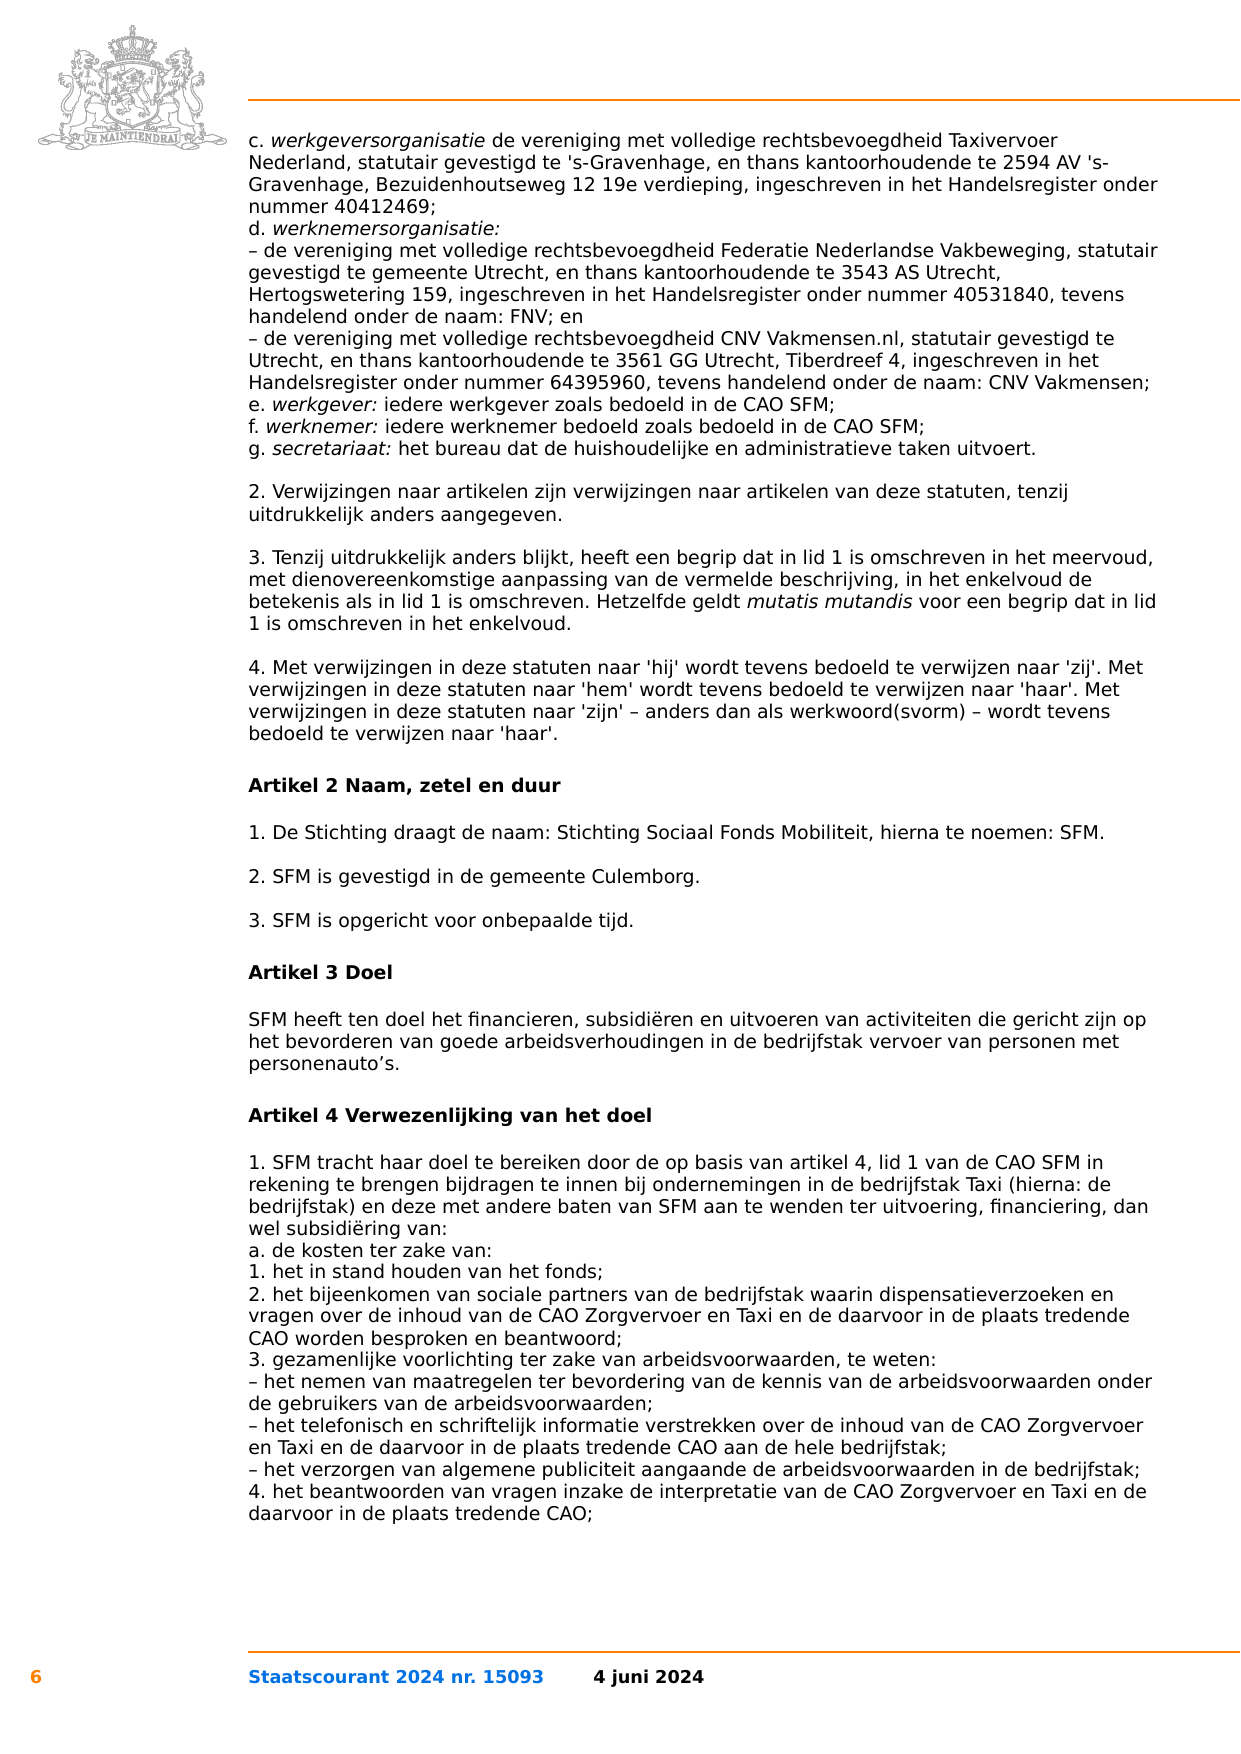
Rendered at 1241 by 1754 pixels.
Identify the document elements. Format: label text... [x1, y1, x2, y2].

subtitle Artikel 3 Doel [248, 962, 1163, 984]
subtitle Artikel 2 Naam, zetel en duur [248, 775, 1163, 797]
text 1. De Stichting draagt de naam: Stichting Sociaal Fonds Mobiliteit, hierna te noemen: SFM. [248, 822, 1163, 844]
text 1. SFM tracht haar doel te bereiken door de op basis van artikel 4, lid 1 van de CAO SFM in rekening te brengen bijdragen te innen bij ondernemingen in de bedrijfstak Taxi (hierna: de bedrijfstak) en deze met andere baten van SFM aan te wenden ter uitvoering, financiering, dan wel subsidiëring van: [248, 1152, 1163, 1239]
text – het nemen van maatregelen ter bevordering van de kennis van de arbeidsvoorwaarden onder de gebruikers van de arbeidsvoorwaarden; [248, 1371, 1163, 1415]
text – het telefonisch en schriftelijk informatie verstrekken over de inhoud van de CAO Zorgvervoer en Taxi en de daarvoor in de plaats tredende CAO aan de hele bedrijfstak; [248, 1415, 1163, 1459]
text 3. SFM is opgericht voor onbepaalde tijd. [248, 910, 1163, 932]
text a. de kosten ter zake van: [248, 1239, 1163, 1261]
text c. werkgeversorganisatie de vereniging met volledige rechtsbevoegdheid Taxivervoer Nederland, statutair gevestigd te 's-Gravenhage, en thans kantoorhoudende te 2594 AV 's-Gravenhage, Bezuidenhoutseweg 12 19e verdieping, ingeschreven in het Handelsregister onder nummer 40412469; [248, 130, 1163, 218]
text 2. het bijeenkomen van sociale partners van de bedrijfstak waarin dispensatieverzoeken en vragen over de inhoud van de CAO Zorgvervoer en Taxi en de daarvoor in de plaats tredende CAO worden besproken en beantwoord; [248, 1283, 1163, 1349]
text – de vereniging met volledige rechtsbevoegdheid CNV Vakmensen.nl, statutair gevestigd te Utrecht, en thans kantoorhoudende te 3561 GG Utrecht, Tiberdreef 4, ingeschreven in het Handelsregister onder nummer 64395960, tevens handelend onder de naam: CNV Vakmensen; [248, 328, 1163, 394]
text d. werknemersorganisatie: [248, 218, 1163, 240]
text 2. Verwijzingen naar artikelen zijn verwijzingen naar artikelen van deze statuten, tenzij uitdrukkelijk anders aangegeven. [248, 481, 1163, 525]
text SFM heeft ten doel het financieren, subsidiëren en uitvoeren van activiteiten die gericht zijn op het bevorderen van goede arbeidsverhoudingen in de bedrijfstak vervoer van personen met personenauto’s. [248, 1009, 1163, 1074]
text – de vereniging met volledige rechtsbevoegdheid Federatie Nederlandse Vakbeweging, statutair gevestigd te gemeente Utrecht, en thans kantoorhoudende te 3543 AS Utrecht, Hertogswetering 159, ingeschreven in het Handelsregister onder nummer 40531840, tevens handelend onder de naam: FNV; en [248, 240, 1163, 328]
text 3. Tenzij uitdrukkelijk anders blijkt, heeft een begrip dat in lid 1 is omschreven in het meervoud, met dienovereenkomstige aanpassing van de vermelde beschrijving, in het enkelvoud de betekenis als in lid 1 is omschreven. Hetzelfde geldt mutatis mutandis voor een begrip dat in lid 1 is omschreven in het enkelvoud. [248, 547, 1163, 635]
text f. werknemer: iedere werknemer bedoeld zoals bedoeld in de CAO SFM; [248, 416, 1163, 438]
text g. secretariaat: het bureau dat de huishoudelijke en administratieve taken uitvoert. [248, 438, 1163, 459]
text 2. SFM is gevestigd in de gemeente Culemborg. [248, 866, 1163, 888]
text – het verzorgen van algemene publiciteit aangaande de arbeidsvoorwaarden in de bedrijfstak; [248, 1459, 1163, 1481]
text 4. Met verwijzingen in deze statuten naar 'hij' wordt tevens bedoeld te verwijzen naar 'zij'. Met verwijzingen in deze statuten naar 'hem' wordt tevens bedoeld te verwijzen naar 'haar'. Met verwijzingen in deze statuten naar 'zijn' – anders dan als werkwoord(svorm) – wordt tevens bedoeld te verwijzen naar 'haar'. [248, 657, 1163, 745]
text 4. het beantwoorden van vragen inzake de interpretatie van de CAO Zorgvervoer en Taxi en de daarvoor in de plaats tredende CAO; [248, 1481, 1163, 1525]
text 3. gezamenlijke voorlichting ter zake van arbeidsvoorwaarden, te weten: [248, 1349, 1163, 1371]
text 1. het in stand houden van het fonds; [248, 1261, 1163, 1283]
picture [38, 25, 227, 150]
text e. werkgever: iedere werkgever zoals bedoeld in de CAO SFM; [248, 394, 1163, 416]
subtitle Artikel 4 Verwezenlijking van het doel [248, 1104, 1163, 1127]
